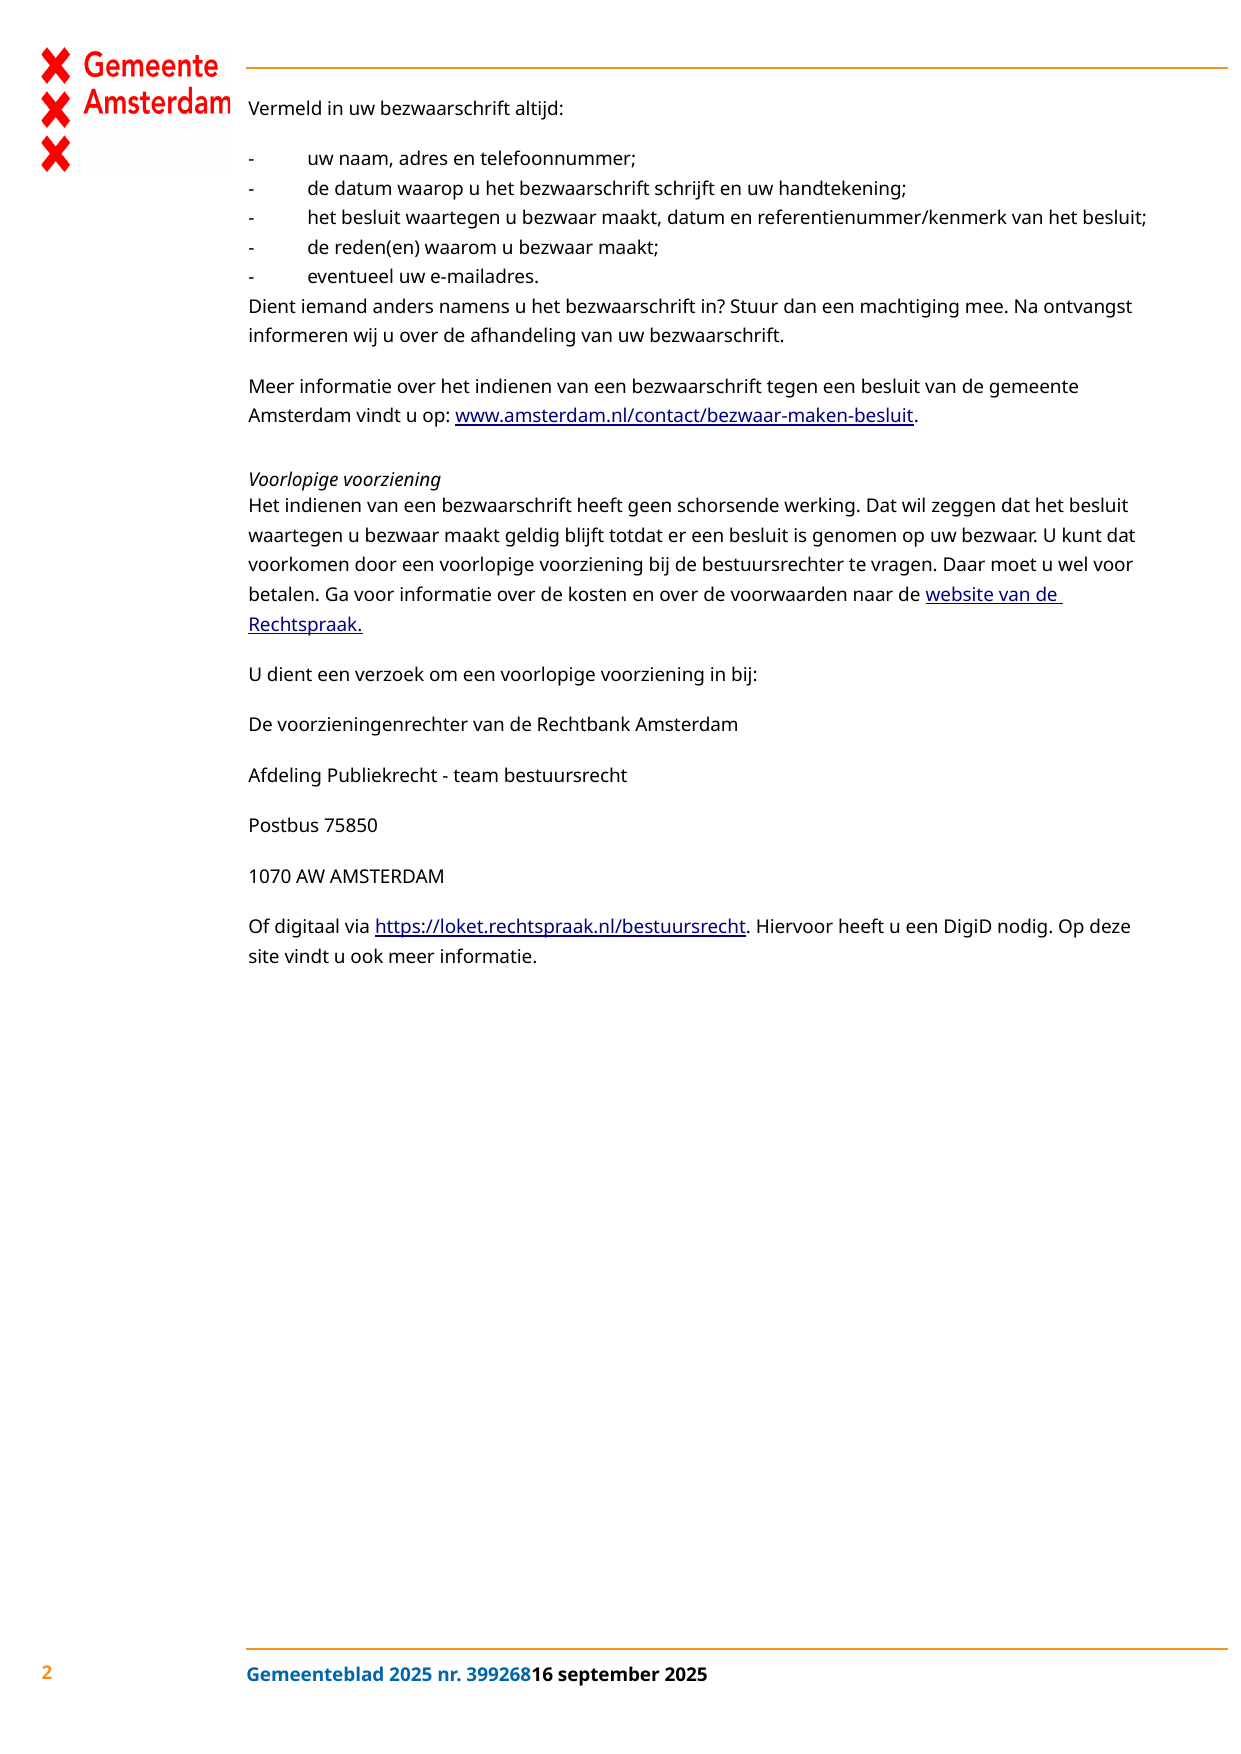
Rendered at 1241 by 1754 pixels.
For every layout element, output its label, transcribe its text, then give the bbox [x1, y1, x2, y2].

picture [41, 47, 231, 172]
text Meer informatie over het indienen van een bezwaarschrift tegen een besluit van de gemeente Amsterdam vindt u op: www.amsterdam.nl/contact/bezwaar-maken-besluit. [248, 373, 1152, 428]
text 1070 AW AMSTERDAM [248, 863, 1152, 888]
list eventueel uw e-mailadres. [248, 263, 1152, 289]
list de datum waarop u het bezwaarschrift schrijft en uw handtekening; [248, 175, 1152, 201]
text Het indienen van een bezwaarschrift heeft geen schorsende werking. Dat wil zeggen dat het besluit waartegen u bezwaar maakt geldig blijft totdat er een besluit is genomen op uw bezwaar. U kunt dat voorkomen door een voorlopige voorziening bij de bestuursrechter te vragen. Daar moet u wel voor betalen. Ga voor informatie over de kosten en over de voorwaarden naar de website van de Rechtspraak. [248, 492, 1152, 636]
text Of digitaal via https://loket.rechtspraak.nl/bestuursrecht. Hiervoor heeft u een DigiD nodig. Op deze site vindt u ook meer informatie. [248, 913, 1152, 968]
text Dient iemand anders namens u het bezwaarschrift in? Stuur dan een machtiging mee. Na ontvangst informeren wij u over de afhandeling van uw bezwaarschrift. [248, 293, 1152, 348]
text De voorzieningenrechter van de Rechtbank Amsterdam [248, 712, 1152, 737]
list uw naam, adres en telefoonnummer; [248, 145, 1152, 171]
text Postbus 75850 [248, 812, 1152, 838]
text U dient een verzoek om een voorlopige voorziening in bij: [248, 661, 1152, 687]
list het besluit waartegen u bezwaar maakt, datum en referentienummer/kenmerk van het besluit; [248, 204, 1152, 230]
text Vermeld in uw bezwaarschrift altijd: [248, 95, 1152, 121]
text Voorlopige voorziening [248, 467, 1152, 492]
list de reden(en) waarom u bezwaar maakt; [248, 234, 1152, 260]
text Afdeling Publiekrecht - team bestuursrecht [248, 762, 1152, 788]
